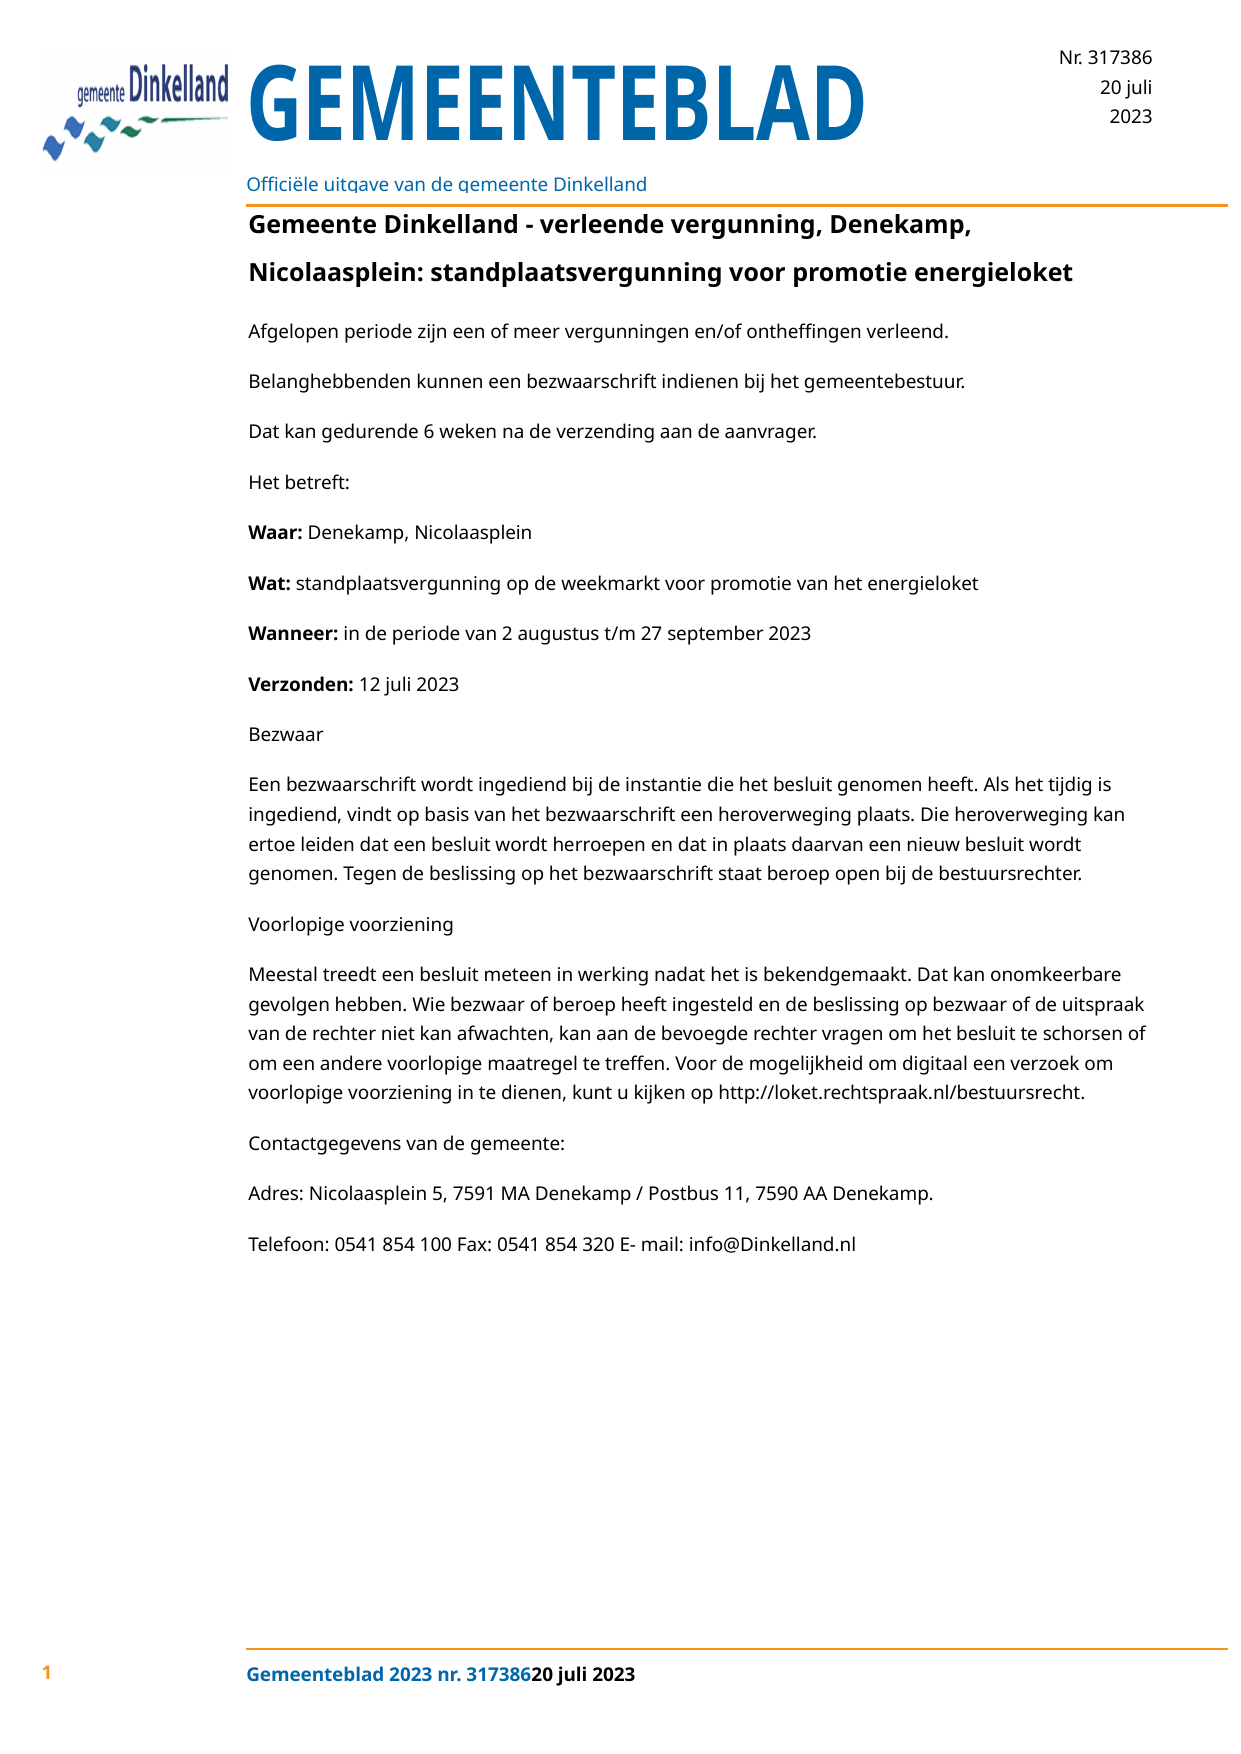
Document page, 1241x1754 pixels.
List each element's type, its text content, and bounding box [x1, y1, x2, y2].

text Een bezwaarschrift wordt ingediend bij de instantie die het besluit genomen heeft. Als het tijdig is ingediend, vindt op basis van het bezwaarschrift een heroverweging plaats. Die heroverweging kan ertoe leiden dat een besluit wordt herroepen en dat in plaats daarvan een nieuw besluit wordt genomen. Tegen de beslissing op het bezwaarschrift staat beroep open bij de bestuursrechter. [248, 772, 1152, 886]
text Verzonden: 12 juli 2023 [248, 671, 1152, 697]
text Afgelopen periode zijn een of meer vergunningen en/of ontheffingen verleend. [248, 318, 1152, 344]
text Wanneer: in de periode van 2 augustus t/m 27 september 2023 [248, 620, 1152, 646]
text Wat: standplaatsvergunning op de weekmarkt voor promotie van het energieloket [248, 570, 1152, 596]
picture [41, 47, 231, 172]
text Het betreft: [248, 469, 1152, 495]
text Dat kan gedurende 6 weken na de verzending aan de aanvrager. [248, 419, 1152, 444]
text Telefoon: 0541 854 100 Fax: 0541 854 320 E- mail: info@Dinkelland.nl [248, 1231, 1152, 1257]
text Contactgegevens van de gemeente: [248, 1130, 1152, 1156]
text Belanghebbenden kunnen een bezwaarschrift indienen bij het gemeentebestuur. [248, 368, 1152, 394]
text Meestal treedt een besluit meteen in werking nadat het is bekendgemaakt. Dat kan onomkeerbare gevolgen hebben. Wie bezwaar of beroep heeft ingesteld en de beslissing op bezwaar of de uitspraak van de rechter niet kan afwachten, kan aan de bevoegde rechter vragen om het besluit te schorsen of om een andere voorlopige maatregel te treffen. Voor de mogelijkheid om digitaal een verzoek om voorlopige voorziening in te dienen, kunt u kijken op http://loket.rechtspraak.nl/bestuursrecht. [248, 961, 1152, 1105]
text Bezwaar [248, 721, 1152, 747]
text Gemeente Dinkelland - verleende vergunning, Denekamp, Nicolaasplein: standplaatsvergunning voor promotie energieloket [248, 207, 1152, 288]
text Adres: Nicolaasplein 5, 7591 MA Denekamp / Postbus 11, 7590 AA Denekamp. [248, 1180, 1152, 1206]
text Waar: Denekamp, Nicolaasplein [248, 519, 1152, 545]
text Voorlopige voorziening [248, 911, 1152, 937]
